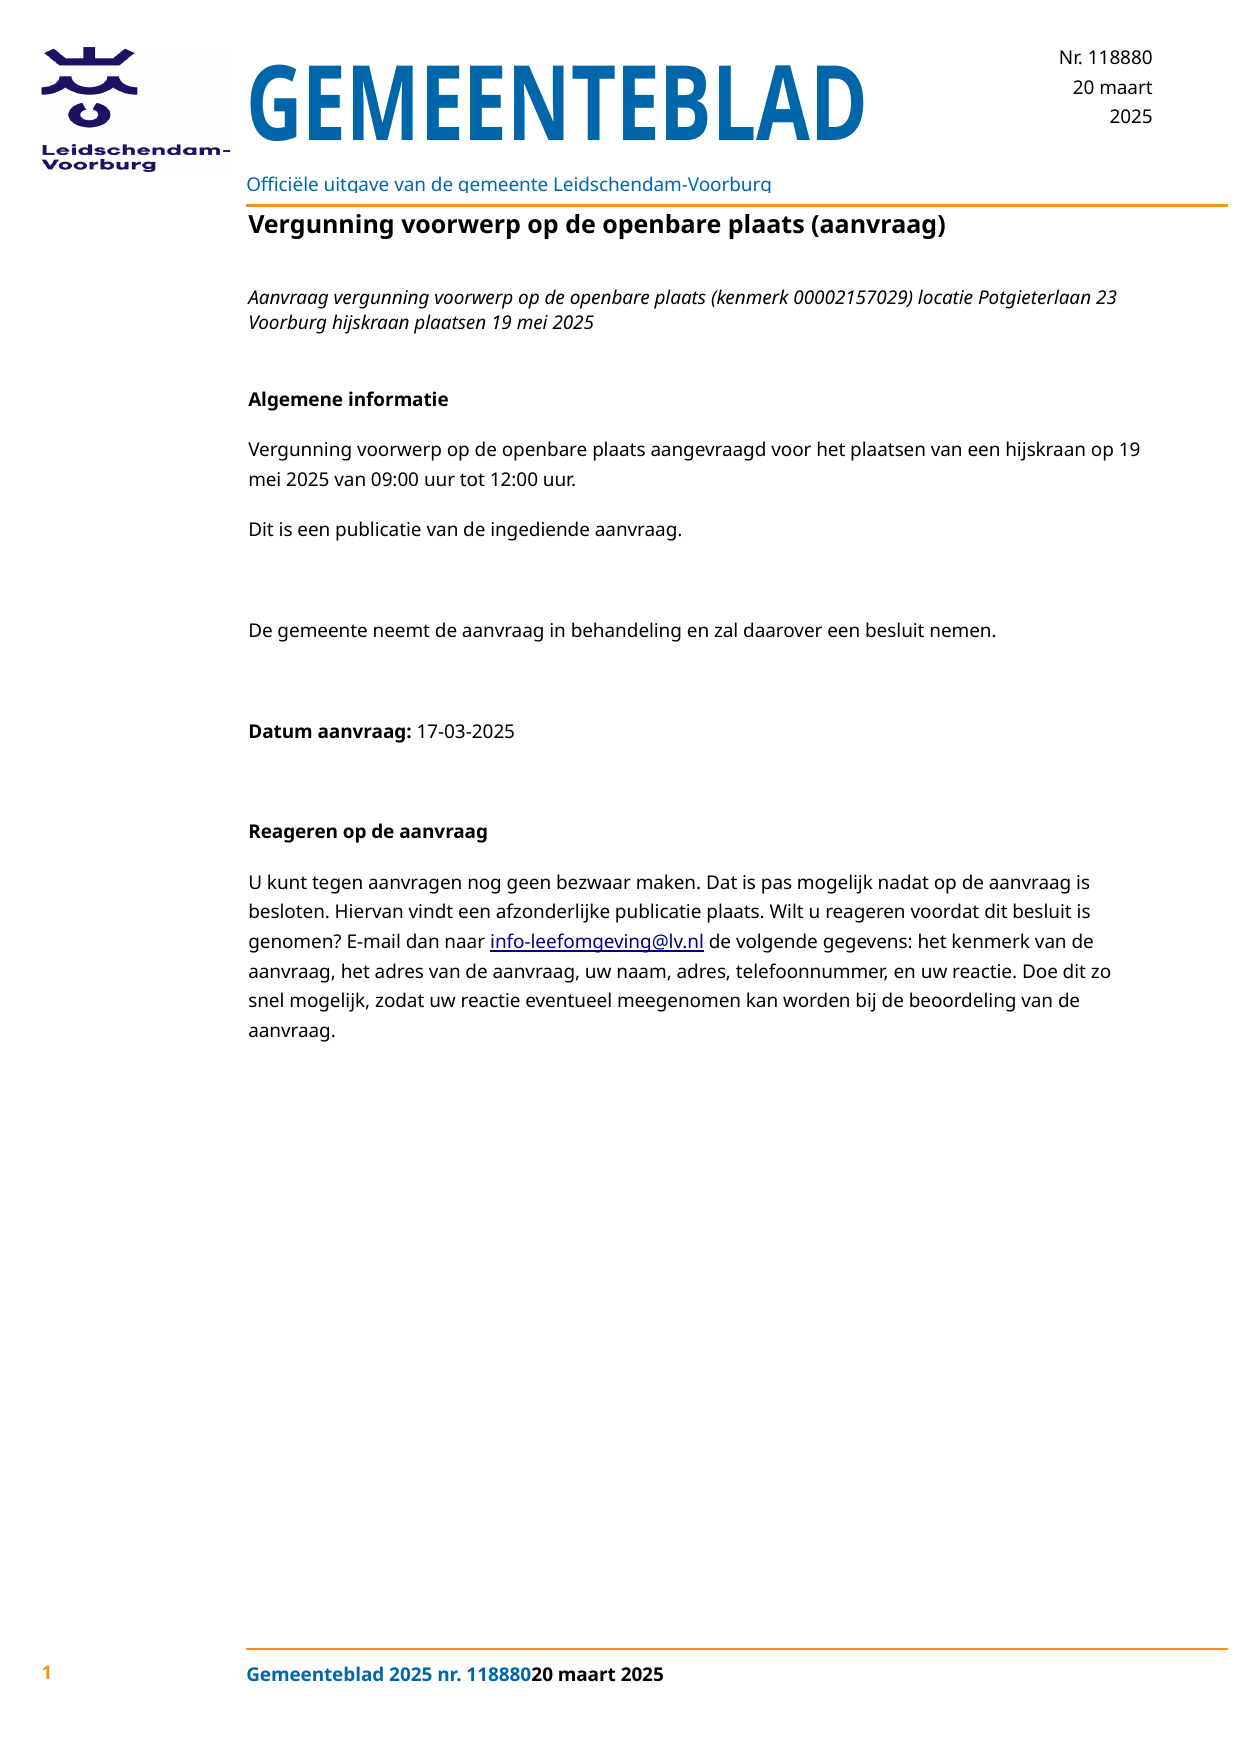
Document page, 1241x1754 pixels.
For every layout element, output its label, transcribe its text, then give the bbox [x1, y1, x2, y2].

text Datum aanvraag: 17-03-2025 [248, 718, 1152, 743]
text Aanvraag vergunning voorwerp op de openbare plaats (kenmerk 00002157029) locatie Potgieterlaan 23 Voorburg hijskraan plaatsen 19 mei 2025 [248, 284, 1152, 335]
text Vergunning voorwerp op de openbare plaats aangevraagd voor het plaatsen van een hijskraan op 19 mei 2025 van 09:00 uur tot 12:00 uur. [248, 436, 1152, 491]
picture [41, 47, 231, 172]
text De gemeente neemt de aanvraag in behandeling en zal daarover een besluit nemen. [248, 617, 1152, 643]
text U kunt tegen aanvragen nog geen bezwaar maken. Dat is pas mogelijk nadat op de aanvraag is besloten. Hiervan vindt een afzonderlijke publicatie plaats. Wilt u reageren voordat dit besluit is genomen? E-mail dan naar info-leefomgeving@lv.nl de volgende gegevens: het kenmerk van de aanvraag, het adres van de aanvraag, uw naam, adres, telefoonnummer, en uw reactie. Doe dit zo snel mogelijk, zodat uw reactie eventueel meegenomen kan worden bij de beoordeling van de aanvraag. [248, 869, 1152, 1043]
text Algemene informatie [248, 386, 1152, 411]
text Reageren op de aanvraag [248, 819, 1152, 844]
text Vergunning voorwerp op de openbare plaats (aanvraag) [248, 207, 1152, 241]
text Dit is een publicatie van de ingediende aanvraag. [248, 516, 1152, 542]
